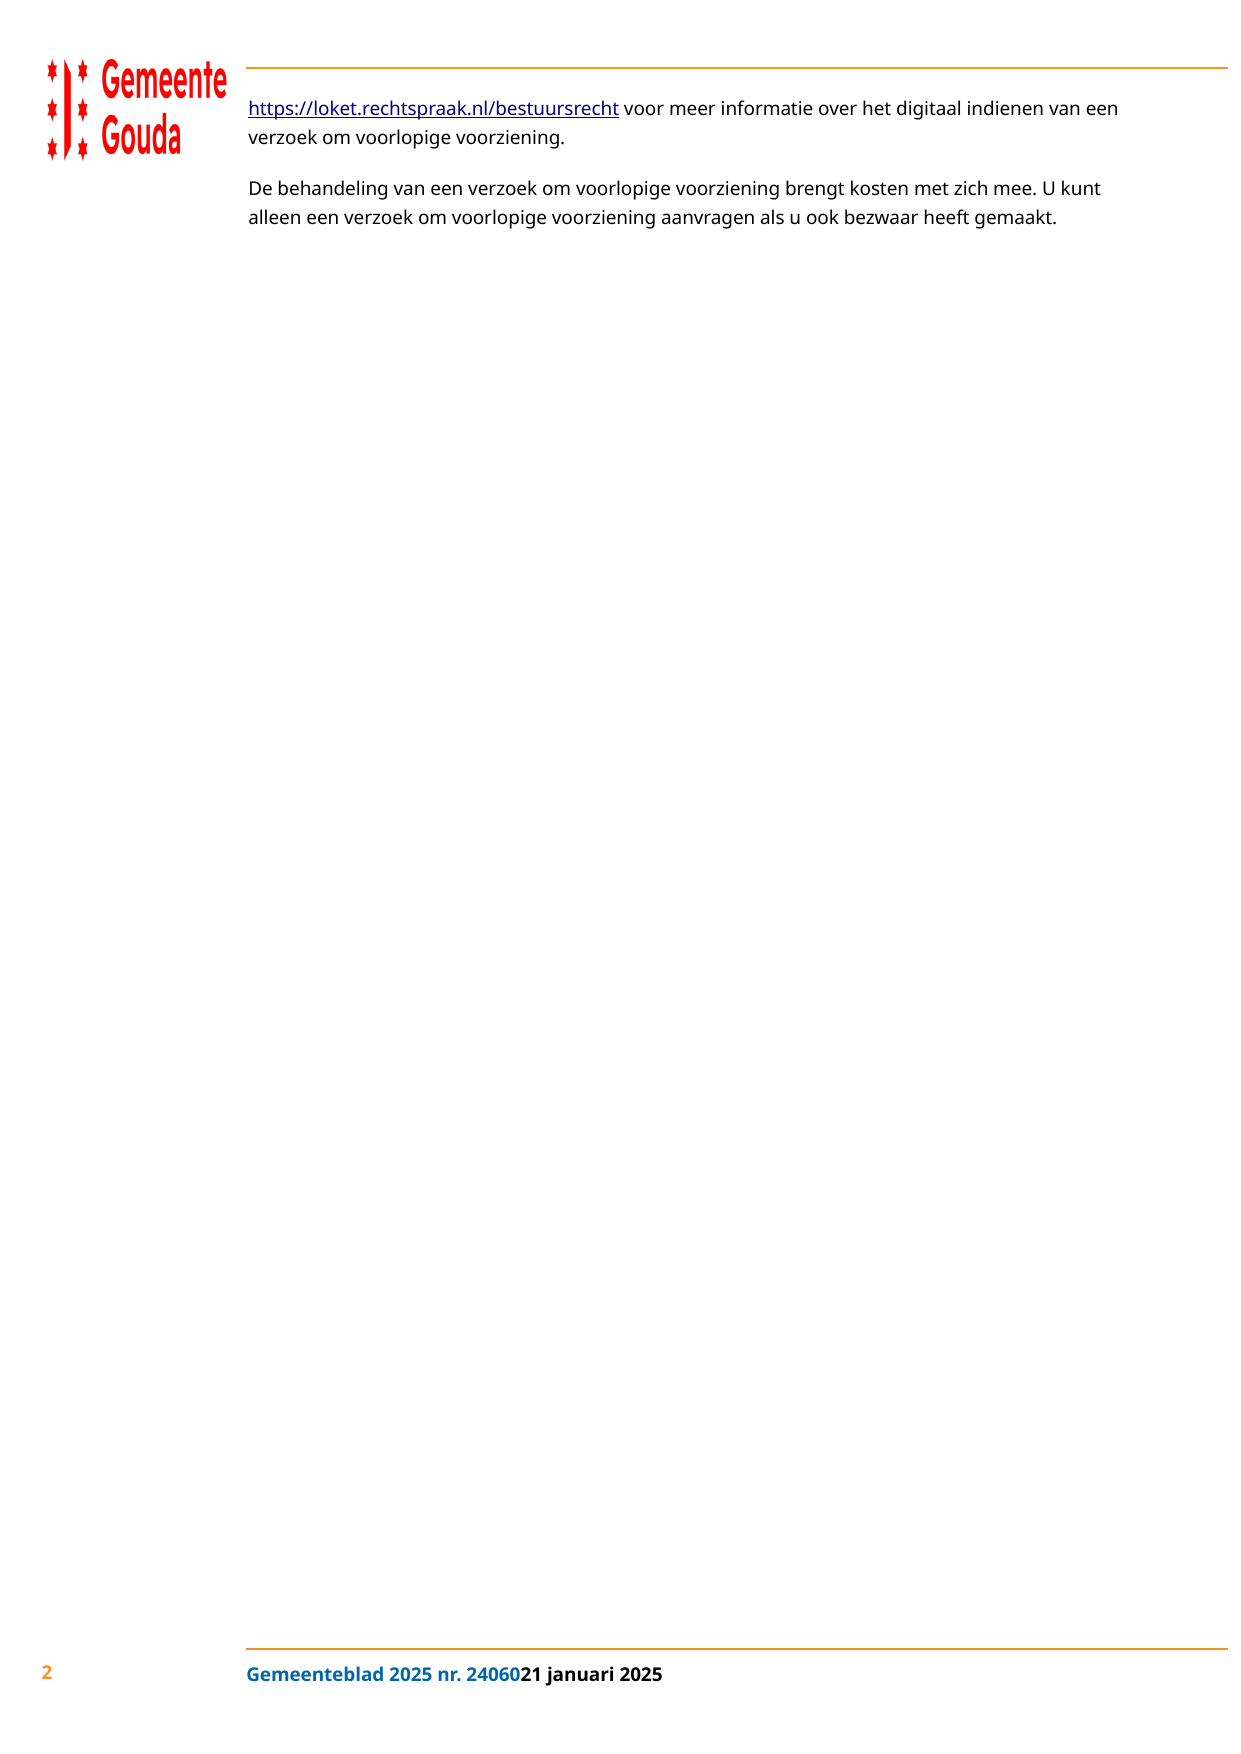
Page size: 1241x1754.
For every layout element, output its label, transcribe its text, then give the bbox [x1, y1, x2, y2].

text De behandeling van een verzoek om voorlopige voorziening brengt kosten met zich mee. U kunt alleen een verzoek om voorlopige voorziening aanvragen als u ook bezwaar heeft gemaakt. [248, 175, 1152, 230]
text https://loket.rechtspraak.nl/bestuursrecht voor meer informatie over het digitaal indienen van een verzoek om voorlopige voorziening. [248, 95, 1152, 150]
picture [41, 47, 231, 172]
